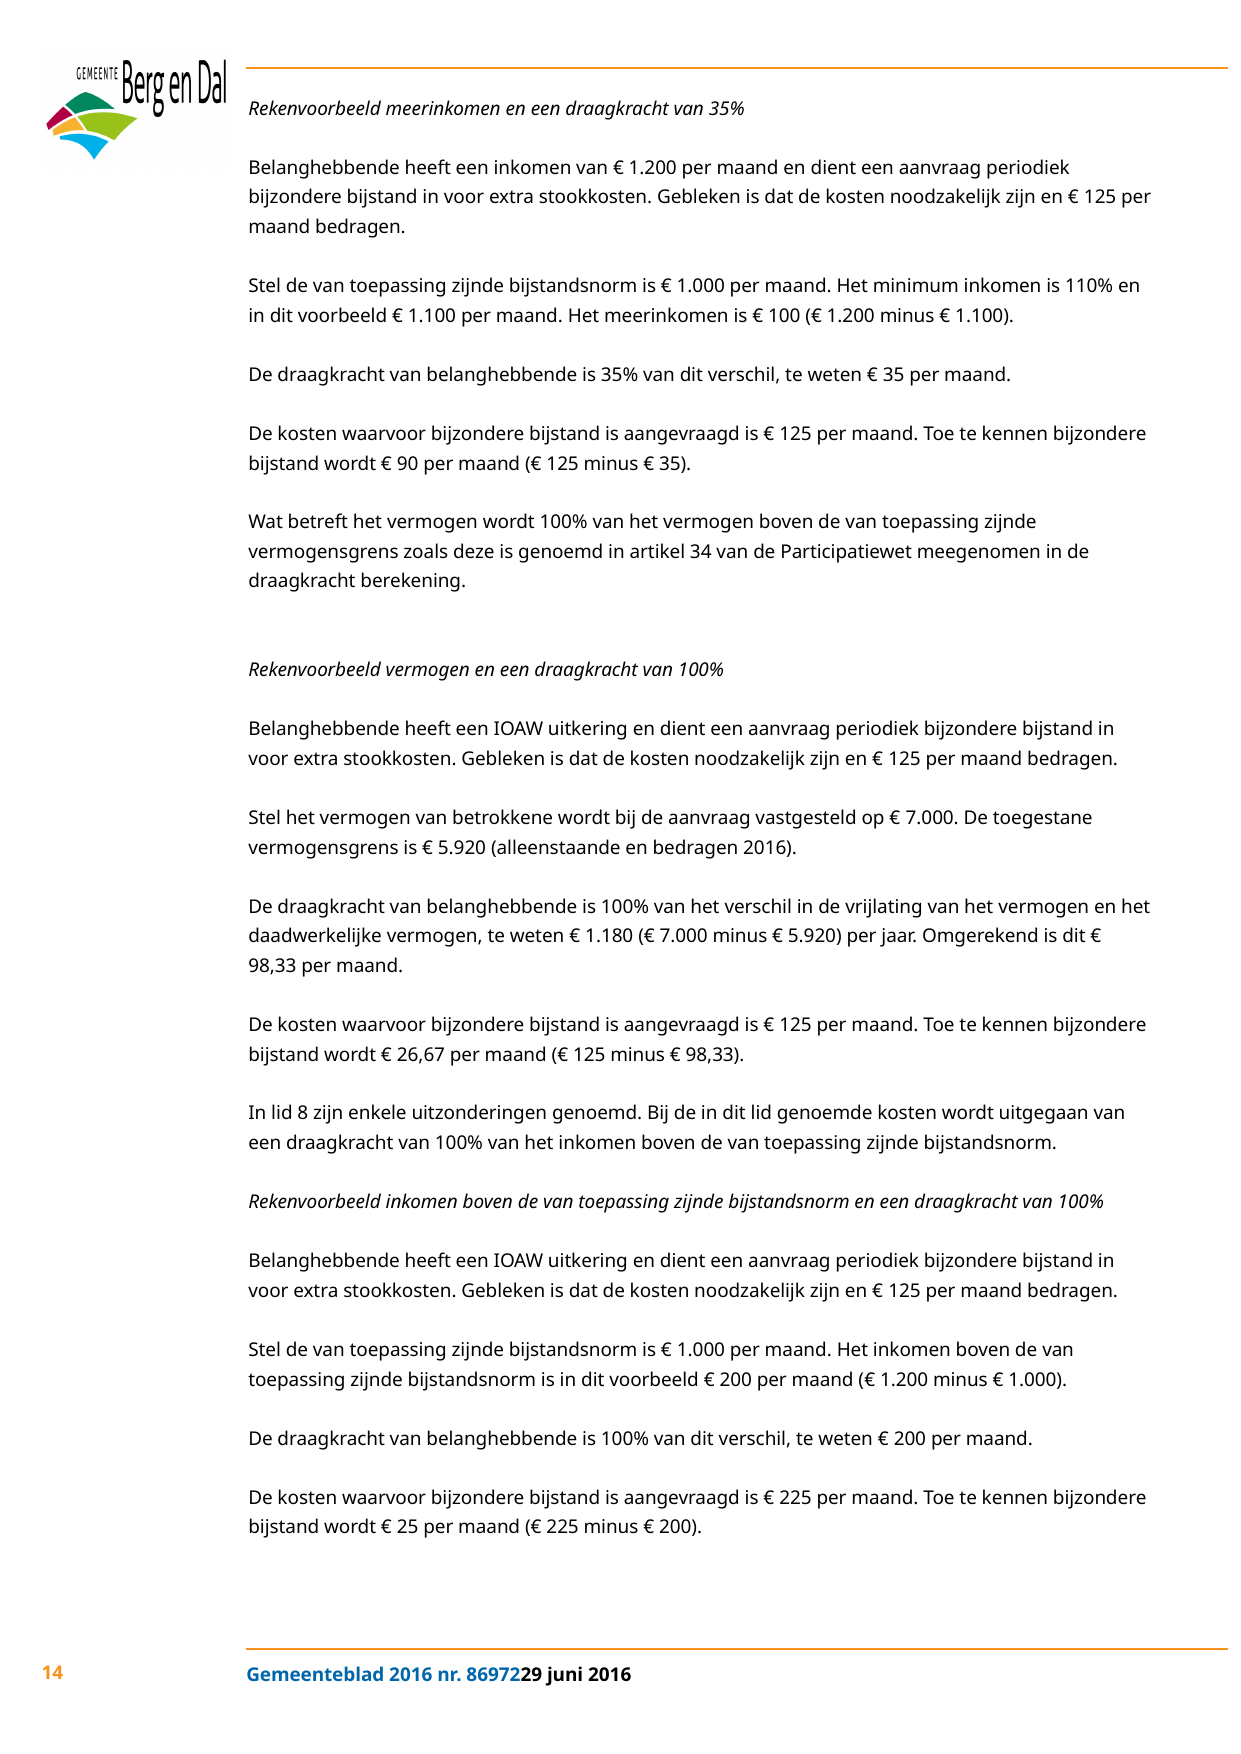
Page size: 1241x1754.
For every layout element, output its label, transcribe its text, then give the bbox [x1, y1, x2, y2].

table_header Rekenvoorbeeld meerinkomen en een draagkracht van 35% Belanghebbende heeft een inkomen van € 1.200 per maand en dient een aanvraag periodiek bijzondere bijstand in voor extra stookkosten. Gebleken is dat de kosten noodzakelijk zijn en € 125 per maand bedragen. Stel de van toepassing zijnde bijstandsnorm is € 1.000 per maand. Het minimum inkomen is 110% en in dit voorbeeld € 1.100 per maand. Het meerinkomen is € 100 (€ 1.200 minus € 1.100). De draagkracht van belanghebbende is 35% van dit verschil, te weten € 35 per maand. De kosten waarvoor bijzondere bijstand is aangevraagd is € 125 per maand. Toe te kennen bijzondere bijstand wordt € 90 per maand (€ 125 minus € 35). [248, 95, 1152, 476]
table_header Rekenvoorbeeld vermogen en een draagkracht van 100% Belanghebbende heeft een IOAW uitkering en dient een aanvraag periodiek bijzondere bijstand in voor extra stookkosten. Gebleken is dat de kosten noodzakelijk zijn en € 125 per maand bedragen. Stel het vermogen van betrokkene wordt bij de aanvraag vastgesteld op € 7.000. De toegestane vermogensgrens is € 5.920 (alleenstaande en bedragen 2016). De draagkracht van belanghebbende is 100% van het verschil in de vrijlating van het vermogen en het daadwerkelijke vermogen, te weten € 1.180 (€ 7.000 minus € 5.920) per jaar. Omgerekend is dit € 98,33 per maand. De kosten waarvoor bijzondere bijstand is aangevraagd is € 125 per maand. Toe te kennen bijzondere bijstand wordt € 26,67 per maand (€ 125 minus € 98,33). [248, 656, 1152, 1067]
text In lid 8 zijn enkele uitzonderingen genoemd. Bij de in dit lid genoemde kosten wordt uitgegaan van een draagkracht van 100% van het inkomen boven de van toepassing zijnde bijstandsnorm. [248, 1099, 1152, 1155]
text Wat betreft het vermogen wordt 100% van het vermogen boven de van toepassing zijnde vermogensgrens zoals deze is genoemd in artikel 34 van de Participatiewet meegenomen in de draagkracht berekening. [248, 508, 1152, 593]
picture [41, 47, 231, 172]
table_header Rekenvoorbeeld inkomen boven de van toepassing zijnde bijstandsnorm en een draagkracht van 100% Belanghebbende heeft een IOAW uitkering en dient een aanvraag periodiek bijzondere bijstand in voor extra stookkosten. Gebleken is dat de kosten noodzakelijk zijn en € 125 per maand bedragen. Stel de van toepassing zijnde bijstandsnorm is € 1.000 per maand. Het inkomen boven de van toepassing zijnde bijstandsnorm is in dit voorbeeld € 200 per maand (€ 1.200 minus € 1.000). De draagkracht van belanghebbende is 100% van dit verschil, te weten € 200 per maand. De kosten waarvoor bijzondere bijstand is aangevraagd is € 225 per maand. Toe te kennen bijzondere bijstand wordt € 25 per maand (€ 225 minus € 200). [248, 1188, 1152, 1539]
